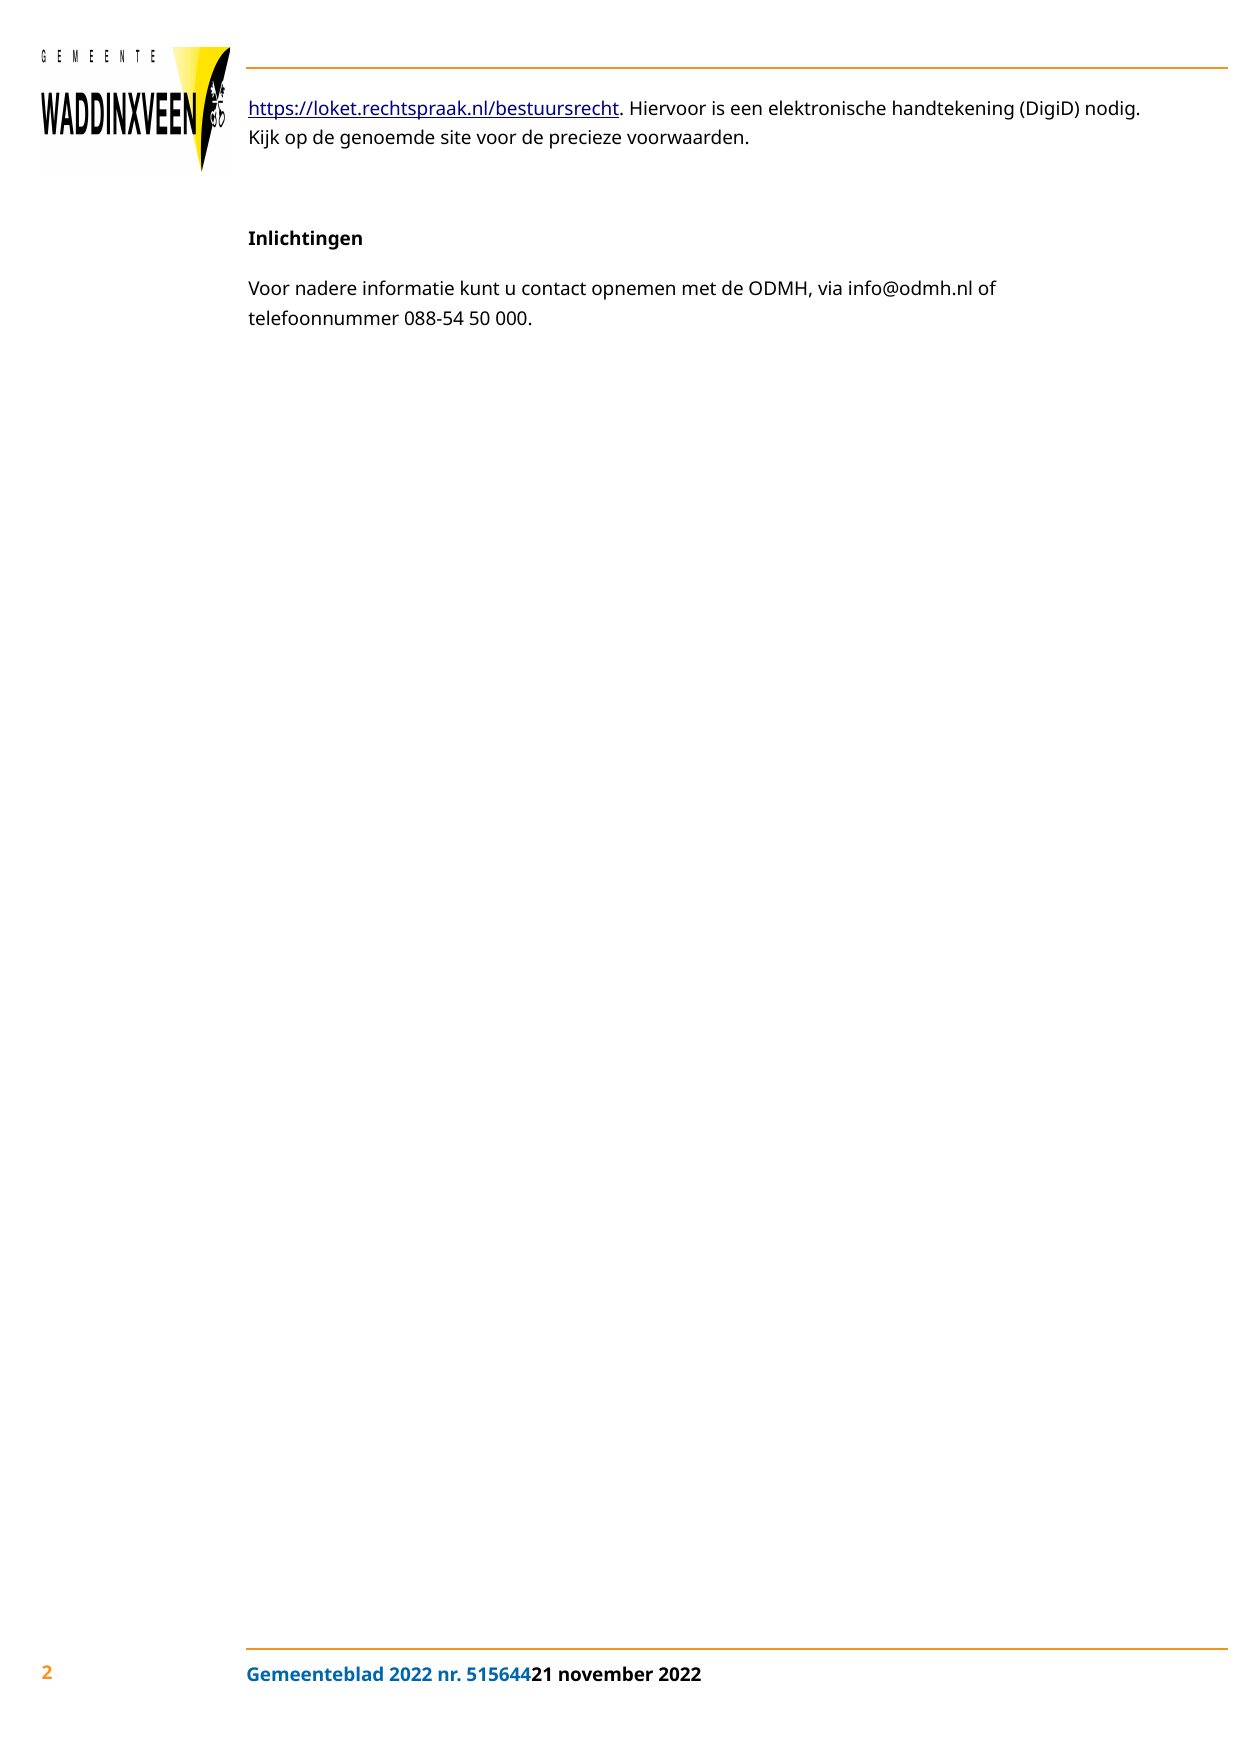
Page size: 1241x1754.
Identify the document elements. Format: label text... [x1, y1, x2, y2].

text https://loket.rechtspraak.nl/bestuursrecht. Hiervoor is een elektronische handtekening (DigiD) nodig. Kijk op de genoemde site voor de precieze voorwaarden. [248, 95, 1152, 150]
picture [41, 47, 231, 172]
text Voor nadere informatie kunt u contact opnemen met de ODMH, via info@odmh.nl of telefoonnummer 088-54 50 000. [248, 276, 1152, 331]
text Inlichtingen [248, 225, 1152, 251]
